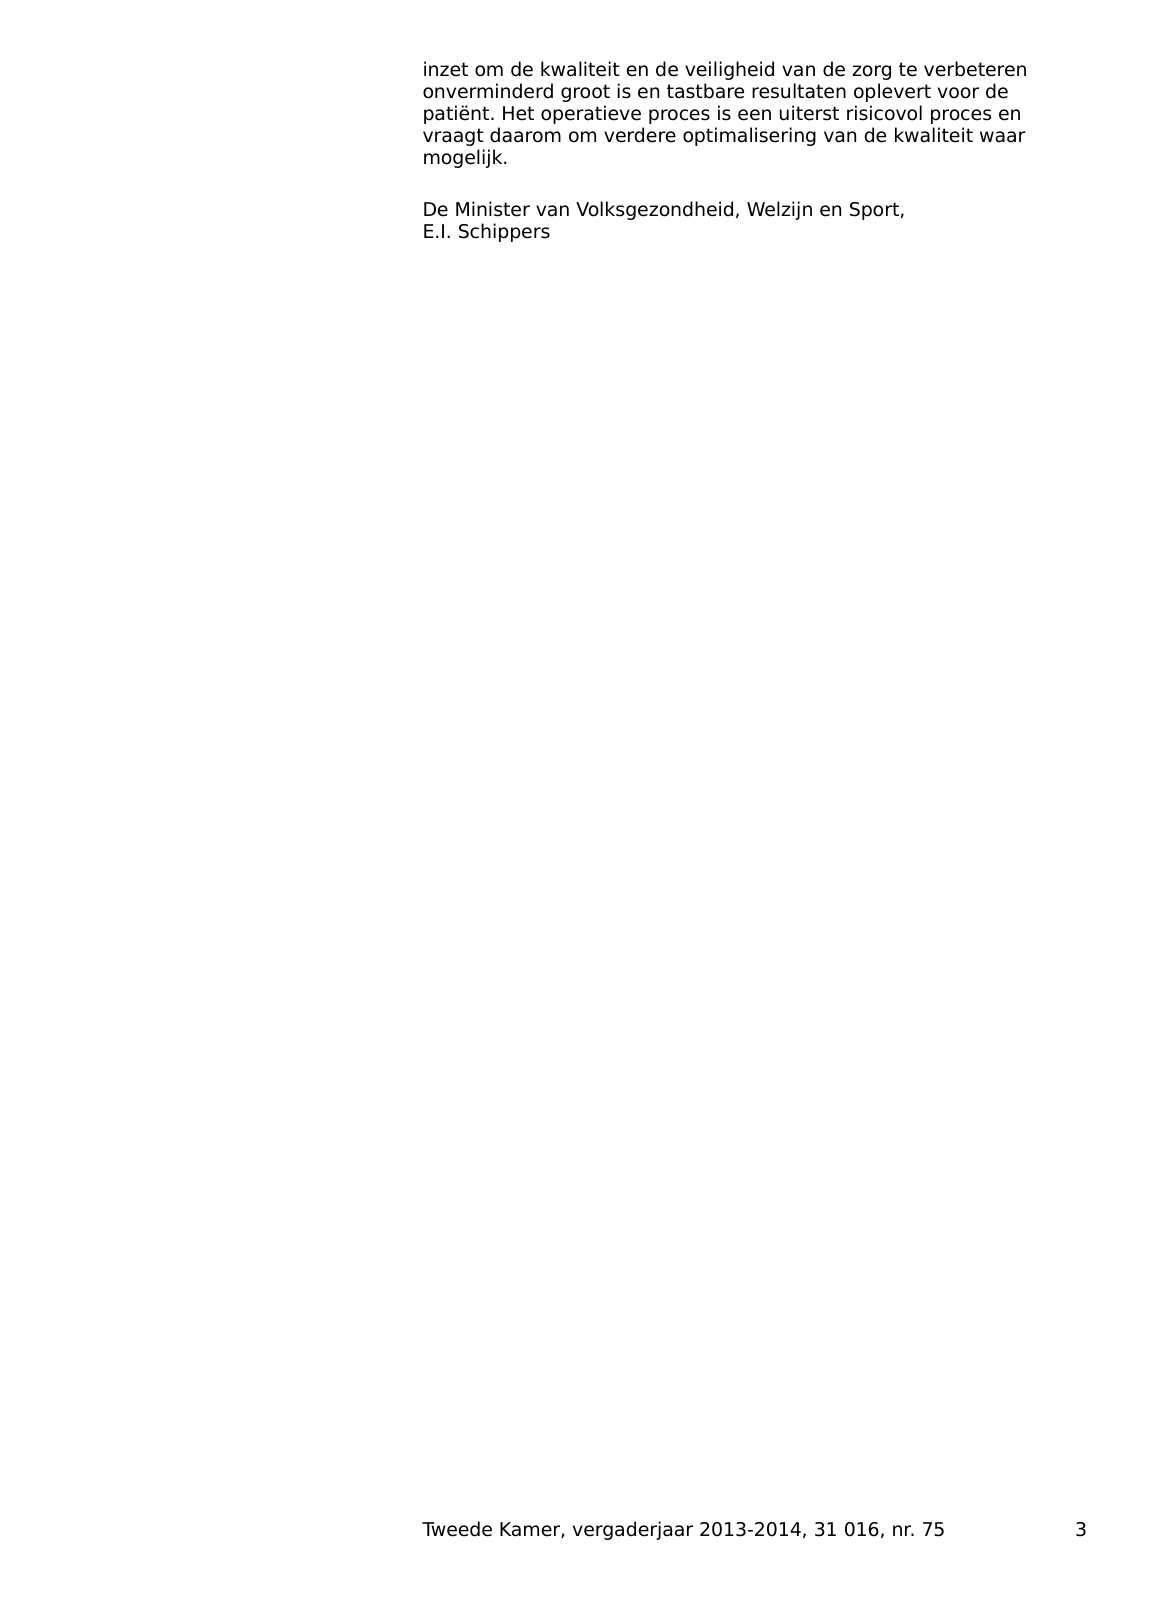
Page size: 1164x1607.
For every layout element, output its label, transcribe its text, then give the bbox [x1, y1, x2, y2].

text De Minister van Volksgezondheid, Welzijn en Sport, E.I. Schippers [422, 199, 1087, 243]
text inzet om de kwaliteit en de veiligheid van de zorg te verbeteren onverminderd groot is en tastbare resultaten oplevert voor de patiënt. Het operatieve proces is een uiterst risicovol proces en vraagt daarom om verdere optimalisering van de kwaliteit waar mogelijk. [422, 59, 1087, 169]
